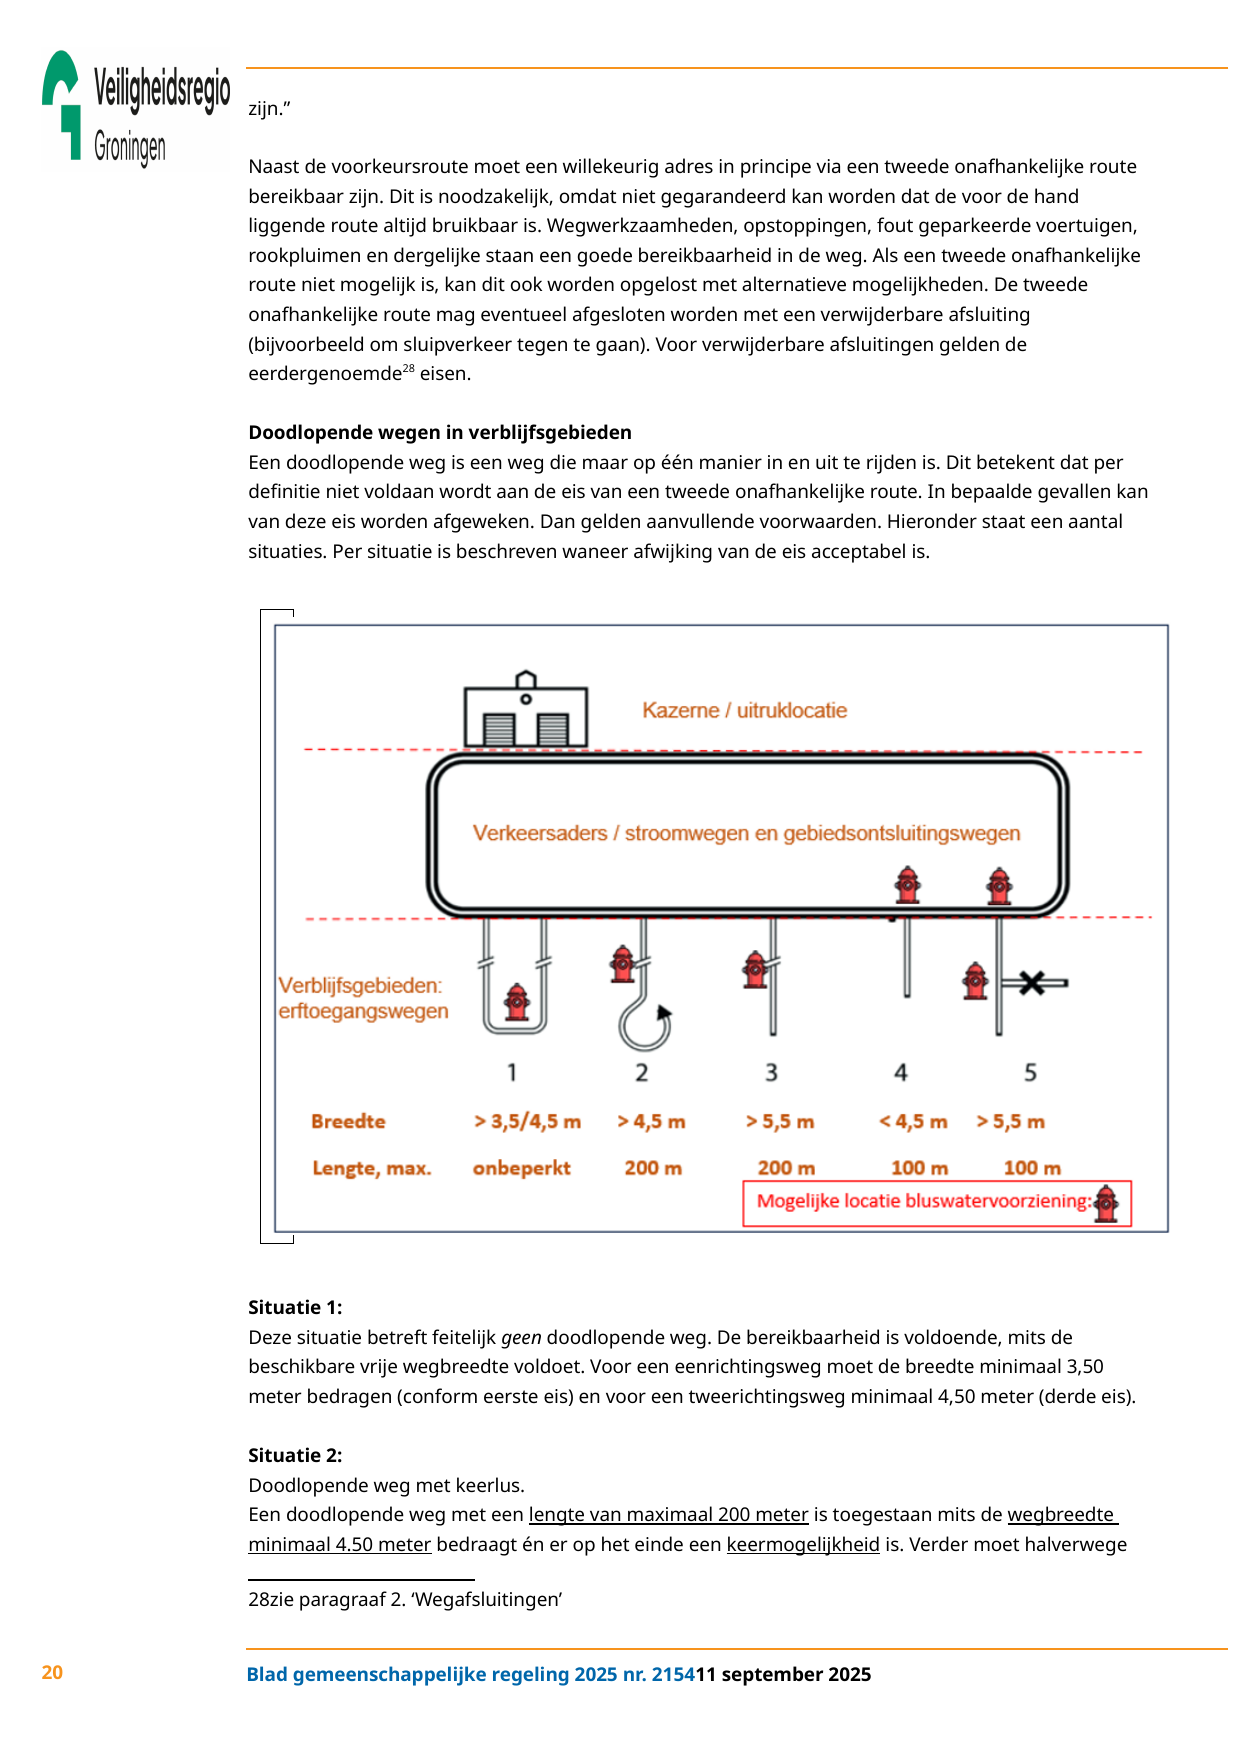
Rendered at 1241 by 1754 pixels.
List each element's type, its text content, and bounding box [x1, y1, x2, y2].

picture [41, 47, 231, 172]
table_header zijn.” [248, 95, 1152, 121]
text Doodlopende wegen in verblijfsgebieden [248, 419, 1152, 445]
text Situatie 2: [248, 1442, 1152, 1468]
text Deze situatie betreft feitelijk geen doodlopende weg. De bereikbaarheid is voldoende, mits de beschikbare vrije wegbreedte voldoet. Voor een eenrichtingsweg moet de breedte minimaal 3,50 meter bedragen (conform eerste eis) en voor een tweerichtingsweg minimaal 4,50 meter (derde eis). [248, 1324, 1152, 1409]
text Situatie 1: [248, 1294, 1152, 1320]
text Een doodlopende weg met een lengte van maximaal 200 meter is toegestaan mits de wegbreedte minimaal 4.50 meter bedraagt én er op het einde een keermogelijkheid is. Verder moet halverwege [248, 1501, 1152, 1557]
text Doodlopende weg met keerlus. [248, 1472, 1152, 1497]
text Een doodlopende weg is een weg die maar op één manier in en uit te rijden is. Dit betekent dat per definitie niet voldaan wordt aan de eis van een tweede onafhankelijke route. In bepaalde gevallen kan van deze eis worden afgeweken. Dan gelden aanvullende voorwaarden. Hieronder staat een aantal situaties. Per situatie is beschreven waneer afwijking van de eis acceptabel is. [248, 449, 1152, 564]
text zie paragraaf 2. ‘Wegafsluitingen’ [248, 1586, 1152, 1612]
picture [268, 617, 1173, 1235]
text Naast de voorkeursroute moet een willekeurig adres in principe via een tweede onafhankelijke route bereikbaar zijn. Dit is noodzakelijk, omdat niet gegarandeerd kan worden dat de voor de hand liggende route altijd bruikbaar is. Wegwerkzaamheden, opstoppingen, fout geparkeerde voertuigen, rookpluimen en dergelijke staan een goede bereikbaarheid in de weg. Als een tweede onafhankelijke route niet mogelijk is, kan dit ook worden opgelost met alternatieve mogelijkheden. De tweede onafhankelijke route mag eventueel afgesloten worden met een verwijderbare afsluiting (bijvoorbeeld om sluipverkeer tegen te gaan). Voor verwijderbare afsluitingen gelden de eerdergenoemde eisen. [248, 153, 1152, 386]
